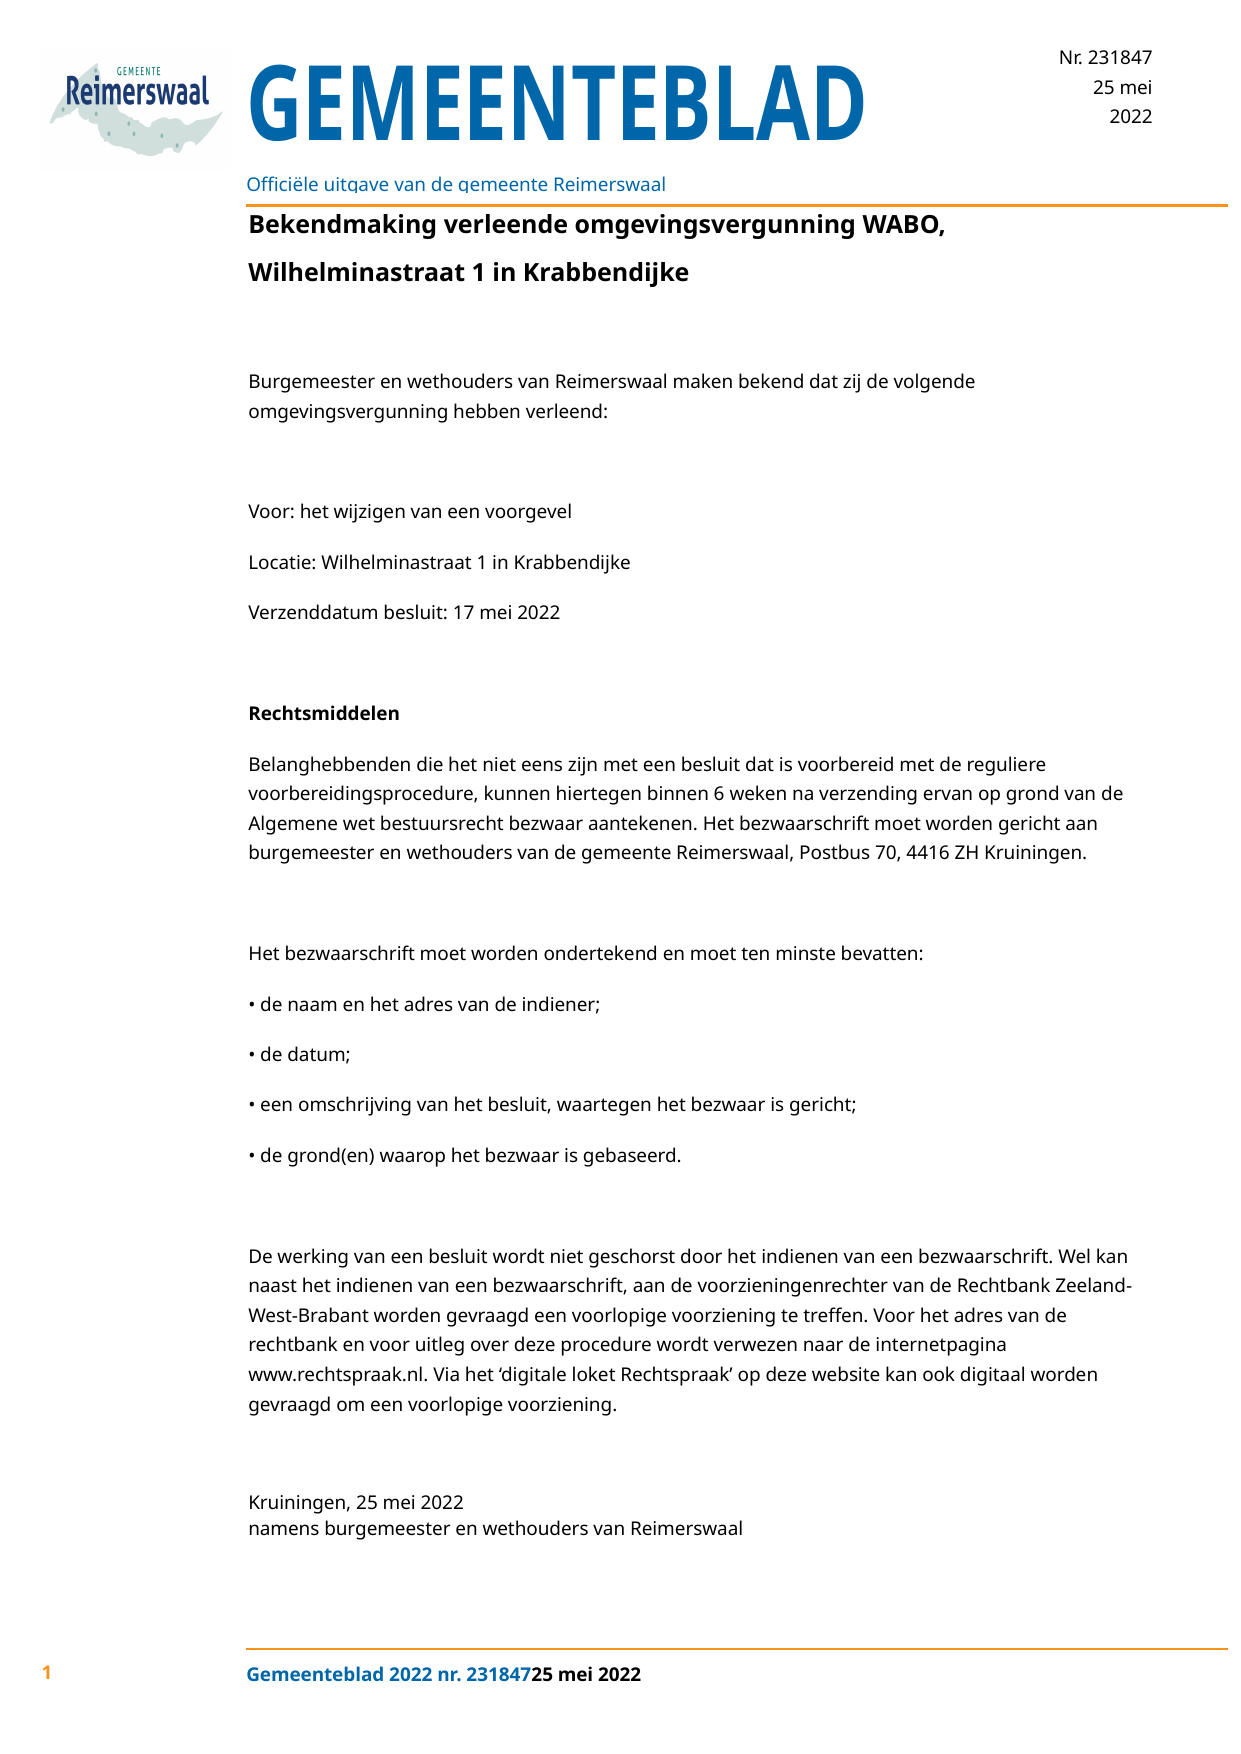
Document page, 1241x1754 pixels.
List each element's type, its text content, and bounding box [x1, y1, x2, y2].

text Bekendmaking verleende omgevingsvergunning WABO, Wilhelminastraat 1 in Krabbendijke [248, 207, 1152, 288]
text Voor: het wijzigen van een voorgevel [248, 499, 1152, 524]
text Verzenddatum besluit: 17 mei 2022 [248, 599, 1152, 625]
text Burgemeester en wethouders van Reimerswaal maken bekend dat zij de volgende omgevingsvergunning hebben verleend: [248, 368, 1152, 424]
text • de grond(en) waarop het bezwaar is gebaseerd. [248, 1142, 1152, 1168]
text • de naam en het adres van de indiener; [248, 991, 1152, 1017]
text Locatie: Wilhelminastraat 1 in Krabbendijke [248, 549, 1152, 575]
text • een omschrijving van het besluit, waartegen het bezwaar is gericht; [248, 1092, 1152, 1117]
text Kruiningen, 25 mei 2022 [248, 1489, 1152, 1515]
text Rechtsmiddelen [248, 700, 1152, 726]
text De werking van een besluit wordt niet geschorst door het indienen van een bezwaarschrift. Wel kan naast het indienen van een bezwaarschrift, aan de voorzieningenrechter van de Rechtbank Zeeland-West-Brabant worden gevraagd een voorlopige voorziening te treffen. Voor het adres van de rechtbank en voor uitleg over deze procedure wordt verwezen naar de internetpagina www.rechtspraak.nl. Via het ‘digitale loket Rechtspraak’ op deze website kan ook digitaal worden gevraagd om een voorlopige voorziening. [248, 1243, 1152, 1417]
text Het bezwaarschrift moet worden ondertekend en moet ten minste bevatten: [248, 940, 1152, 966]
text namens burgemeester en wethouders van Reimerswaal [248, 1515, 1152, 1541]
text Belanghebbenden die het niet eens zijn met een besluit dat is voorbereid met de reguliere voorbereidingsprocedure, kunnen hiertegen binnen 6 weken na verzending ervan op grond van de Algemene wet bestuursrecht bezwaar aantekenen. Het bezwaarschrift moet worden gericht aan burgemeester en wethouders van de gemeente Reimerswaal, Postbus 70, 4416 ZH Kruiningen. [248, 751, 1152, 865]
text • de datum; [248, 1041, 1152, 1067]
picture [41, 47, 231, 172]
